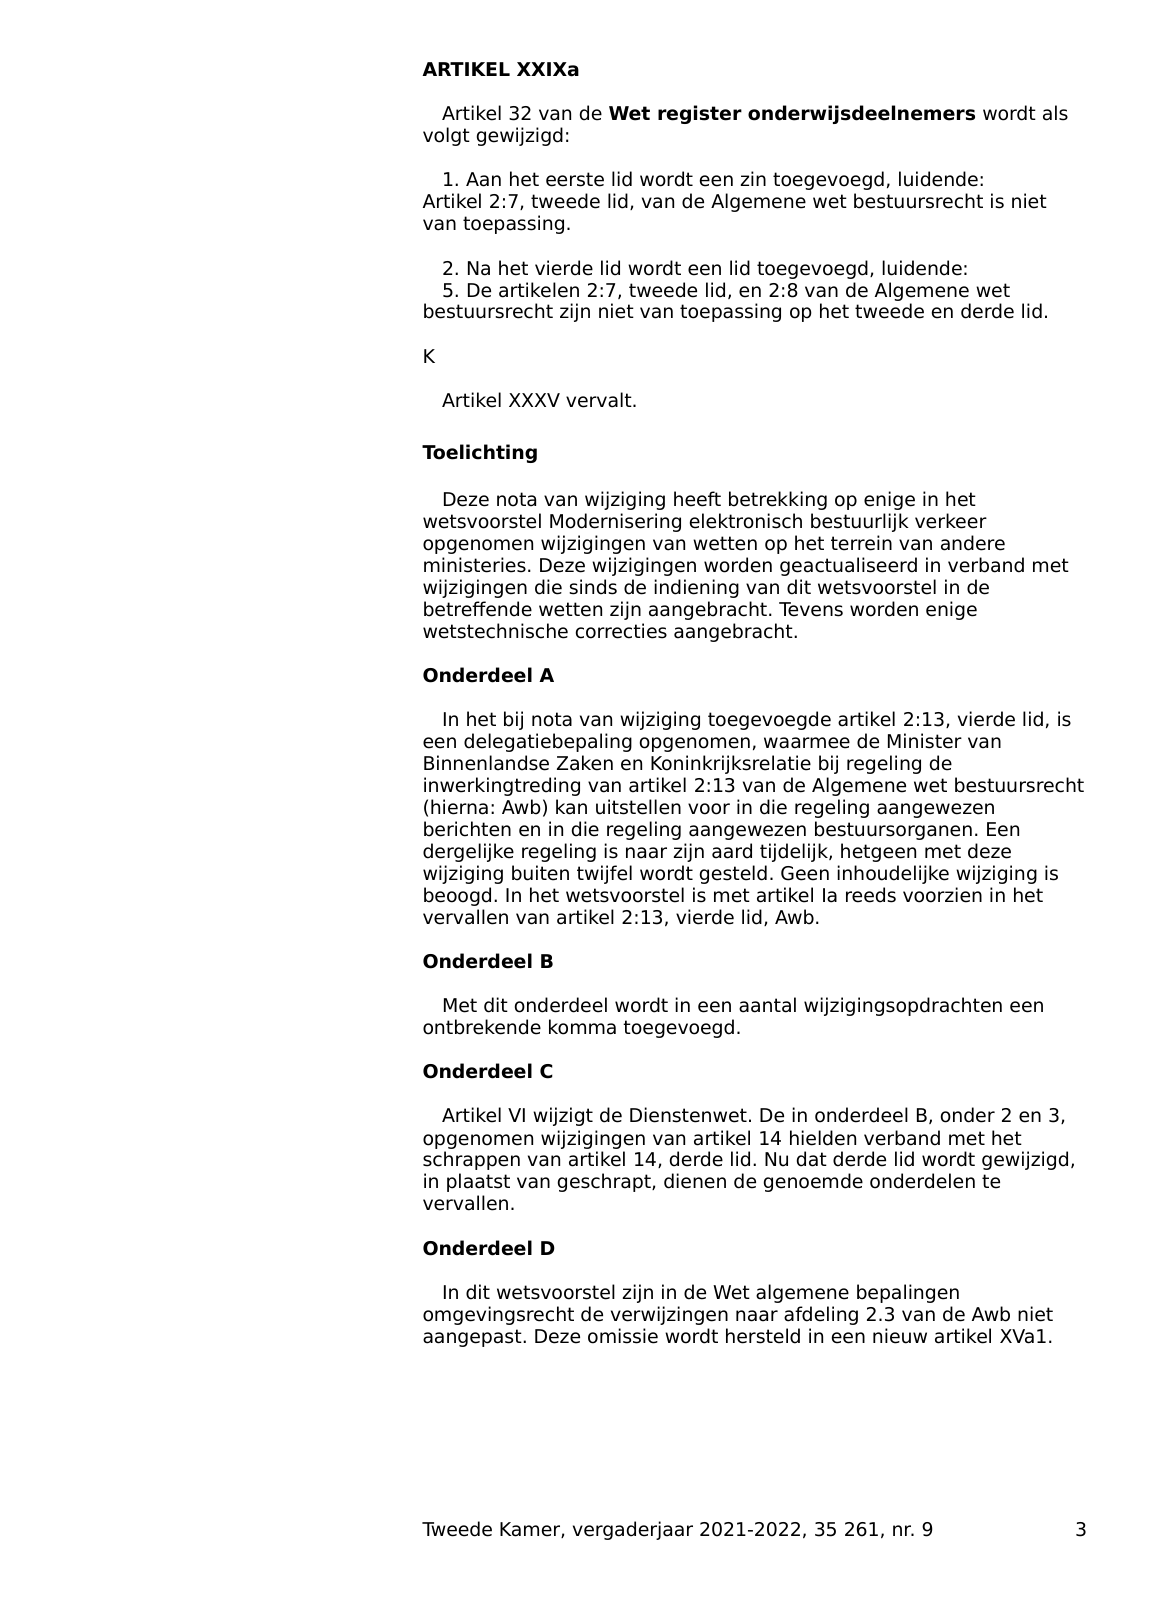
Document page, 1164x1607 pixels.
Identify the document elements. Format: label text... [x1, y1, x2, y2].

text 2. Na het vierde lid wordt een lid toegevoegd, luidende: [422, 257, 1087, 279]
subtitle Onderdeel D [422, 1237, 1087, 1259]
subtitle ARTIKEL XXIXa [422, 59, 1087, 81]
subtitle K [422, 346, 1087, 368]
text 5. De artikelen 2:7, tweede lid, en 2:8 van de Algemene wet bestuursrecht zijn niet van toepassing op het tweede en derde lid. [422, 279, 1087, 323]
text Deze nota van wijziging heeft betrekking op enige in het wetsvoorstel Modernisering elektronisch bestuurlijk verkeer opgenomen wijzigingen van wetten op het terrein van andere ministeries. Deze wijzigingen worden geactualiseerd in verband met wijzigingen die sinds de indiening van dit wetsvoorstel in de betreffende wetten zijn aangebracht. Tevens worden enige wetstechnische correcties aangebracht. [422, 489, 1087, 643]
subtitle Onderdeel A [422, 665, 1087, 687]
subtitle Toelichting [422, 442, 1087, 464]
text Artikel XXXV vervalt. [422, 390, 1087, 412]
subtitle Onderdeel B [422, 951, 1087, 973]
text In dit wetsvoorstel zijn in de Wet algemene bepalingen omgevingsrecht de verwijzingen naar afdeling 2.3 van de Awb niet aangepast. Deze omissie wordt hersteld in een nieuw artikel XVa1. [422, 1282, 1087, 1348]
text Artikel 32 van de Wet register onderwijsdeelnemers wordt als volgt gewijzigd: [422, 103, 1087, 147]
text In het bij nota van wijziging toegevoegde artikel 2:13, vierde lid, is een delegatiebepaling opgenomen, waarmee de Minister van Binnenlandse Zaken en Koninkrijksrelatie bij regeling de inwerkingtreding van artikel 2:13 van de Algemene wet bestuursrecht (hierna: Awb) kan uitstellen voor in die regeling aangewezen berichten en in die regeling aangewezen bestuursorganen. Een dergelijke regeling is naar zijn aard tijdelijk, hetgeen met deze wijziging buiten twijfel wordt gesteld. Geen inhoudelijke wijziging is beoogd. In het wetsvoorstel is met artikel Ia reeds voorzien in het vervallen van artikel 2:13, vierde lid, Awb. [422, 709, 1087, 929]
text 1. Aan het eerste lid wordt een zin toegevoegd, luidende: Artikel 2:7, tweede lid, van de Algemene wet bestuursrecht is niet van toepassing. [422, 169, 1087, 235]
subtitle Onderdeel C [422, 1061, 1087, 1083]
text Met dit onderdeel wordt in een aantal wijzigingsopdrachten een ontbrekende komma toegevoegd. [422, 995, 1087, 1039]
text Artikel VI wijzigt de Dienstenwet. De in onderdeel B, onder 2 en 3, opgenomen wijzigingen van artikel 14 hielden verband met het schrappen van artikel 14, derde lid. Nu dat derde lid wordt gewijzigd, in plaatst van geschrapt, dienen de genoemde onderdelen te vervallen. [422, 1105, 1087, 1215]
